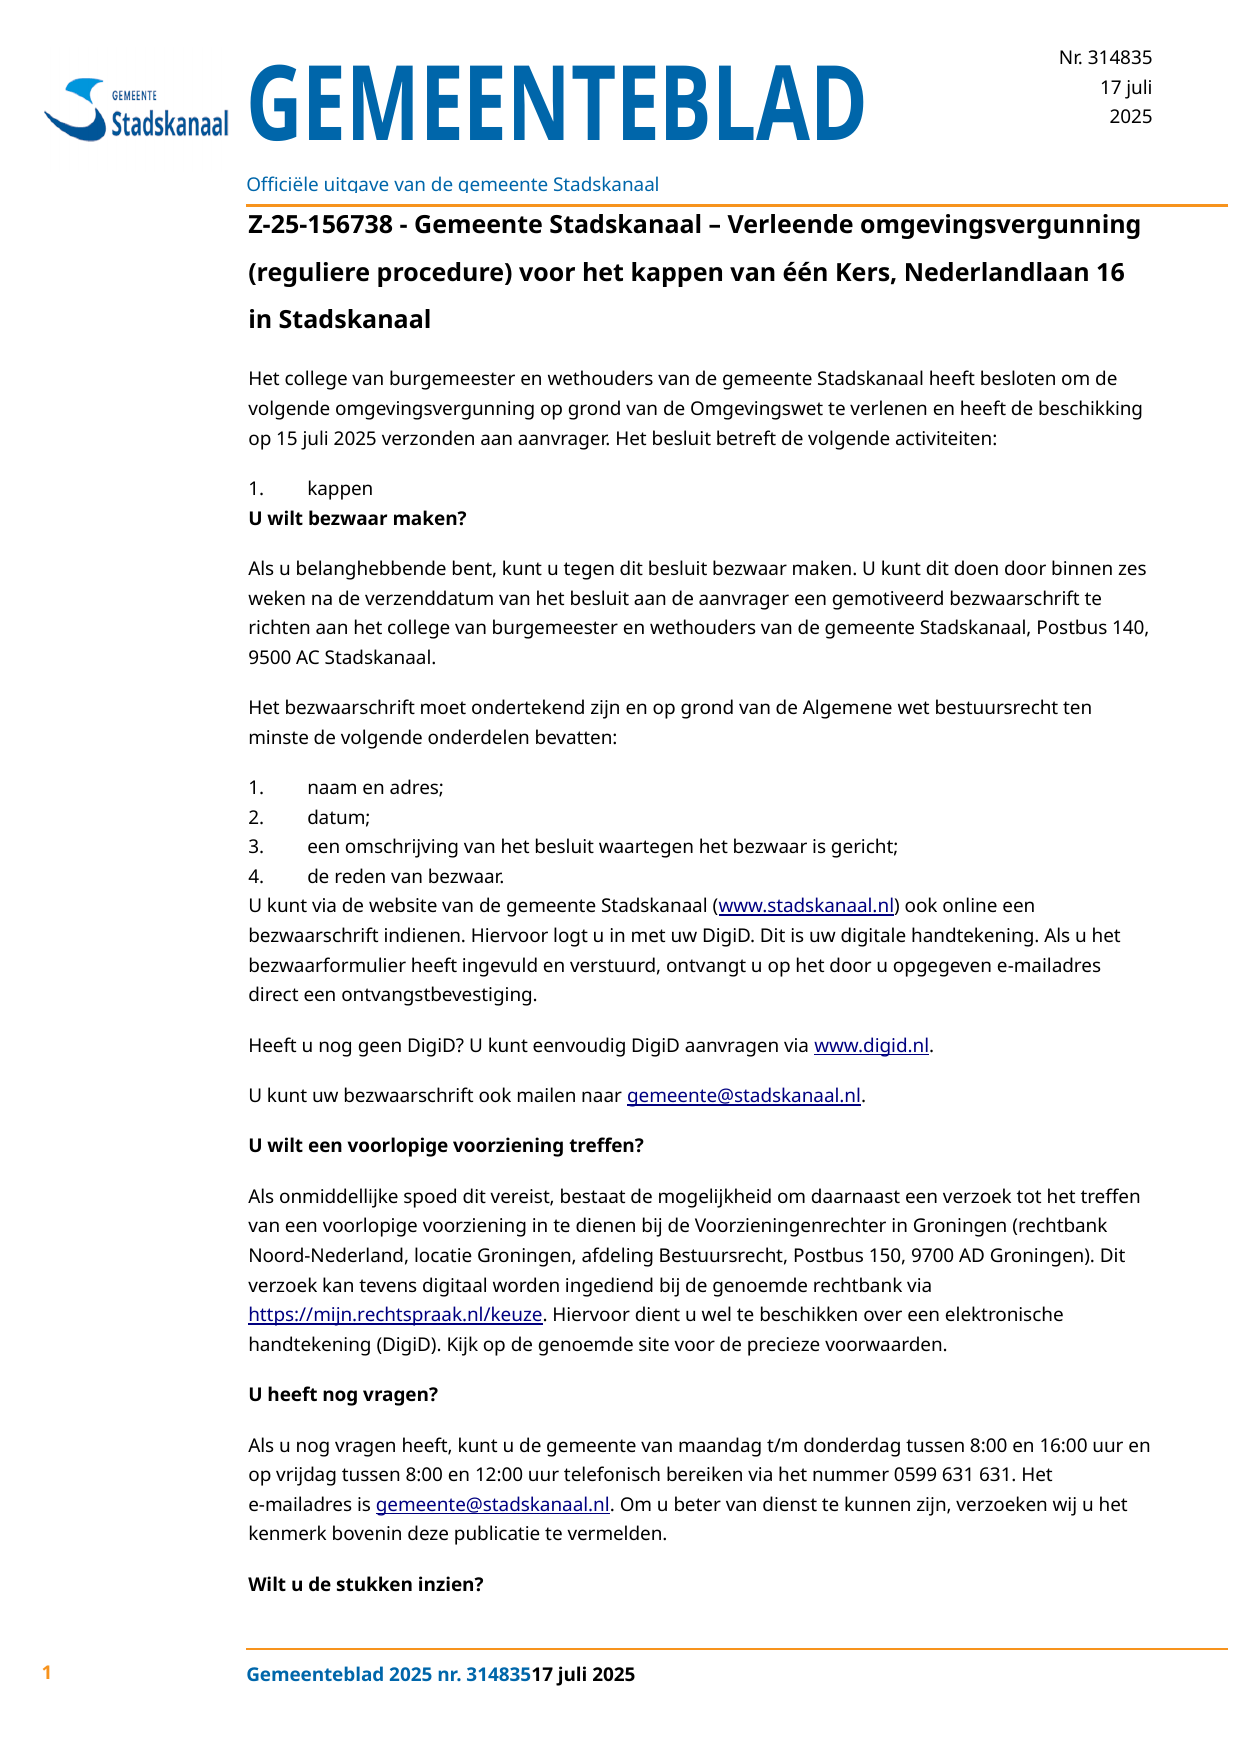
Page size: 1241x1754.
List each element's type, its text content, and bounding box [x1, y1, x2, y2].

picture [41, 47, 231, 172]
text U heeft nog vragen? [248, 1381, 1152, 1407]
list datum; [248, 804, 1152, 829]
list de reden van bezwaar. [248, 863, 1152, 889]
text Als onmiddellijke spoed dit vereist, bestaat de mogelijkheid om daarnaast een verzoek tot het treffen van een voorlopige voorziening in te dienen bij de Voorzieningenrechter in Groningen (rechtbank Noord-Nederland, locatie Groningen, afdeling Bestuursrecht, Postbus 150, 9700 AD Groningen). Dit verzoek kan tevens digitaal worden ingediend bij de genoemde rechtbank via https://mijn.rechtspraak.nl/keuze. Hiervoor dient u wel te beschikken over een elektronische handtekening (DigiD). Kijk op de genoemde site voor de precieze voorwaarden. [248, 1183, 1152, 1357]
list naam en adres; [248, 774, 1152, 800]
text Heeft u nog geen DigiD? U kunt eenvoudig DigiD aanvragen via www.digid.nl. [248, 1032, 1152, 1057]
text Als u belanghebbende bent, kunt u tegen dit besluit bezwaar maken. U kunt dit doen door binnen zes weken na de verzenddatum van het besluit aan de aanvrager een gemotiveerd bezwaarschrift te richten aan het college van burgemeester en wethouders van de gemeente Stadskanaal, Postbus 140, 9500 AC Stadskanaal. [248, 555, 1152, 669]
list kappen [248, 475, 1152, 501]
text Het college van burgemeester en wethouders van de gemeente Stadskanaal heeft besloten om de volgende omgevingsvergunning op grond van de Omgevingswet te verlenen en heeft de beschikking op 15 juli 2025 verzonden aan aanvrager. Het besluit betreft de volgende activiteiten: [248, 366, 1152, 450]
text U kunt uw bezwaarschrift ook mailen naar gemeente@stadskanaal.nl. [248, 1082, 1152, 1108]
text Als u nog vragen heeft, kunt u de gemeente van maandag t/m donderdag tussen 8:00 en 16:00 uur en op vrijdag tussen 8:00 en 12:00 uur telefonisch bereiken via het nummer 0599 631 631. Het e‑mailadres is gemeente@stadskanaal.nl. Om u beter van dienst te kunnen zijn, verzoeken wij u het kenmerk bovenin deze publicatie te vermelden. [248, 1432, 1152, 1546]
text Wilt u de stukken inzien? [248, 1571, 1152, 1597]
text Z-25-156738 - Gemeente Stadskanaal – Verleende omgevingsvergunning (reguliere procedure) voor het kappen van één Kers, Nederlandlaan 16 in Stadskanaal [248, 207, 1152, 336]
text U wilt bezwaar maken? [248, 505, 1152, 530]
text U wilt een voorlopige voorziening treffen? [248, 1133, 1152, 1158]
text U kunt via de website van de gemeente Stadskanaal (www.stadskanaal.nl) ook online een bezwaarschrift indienen. Hiervoor logt u in met uw DigiD. Dit is uw digitale handtekening. Als u het bezwaarformulier heeft ingevuld en verstuurd, ontvangt u op het door u opgegeven e‑mailadres direct een ontvangstbevestiging. [248, 893, 1152, 1007]
text Het bezwaarschrift moet ondertekend zijn en op grond van de Algemene wet bestuursrecht ten minste de volgende onderdelen bevatten: [248, 694, 1152, 749]
list een omschrijving van het besluit waartegen het bezwaar is gericht; [248, 833, 1152, 859]
